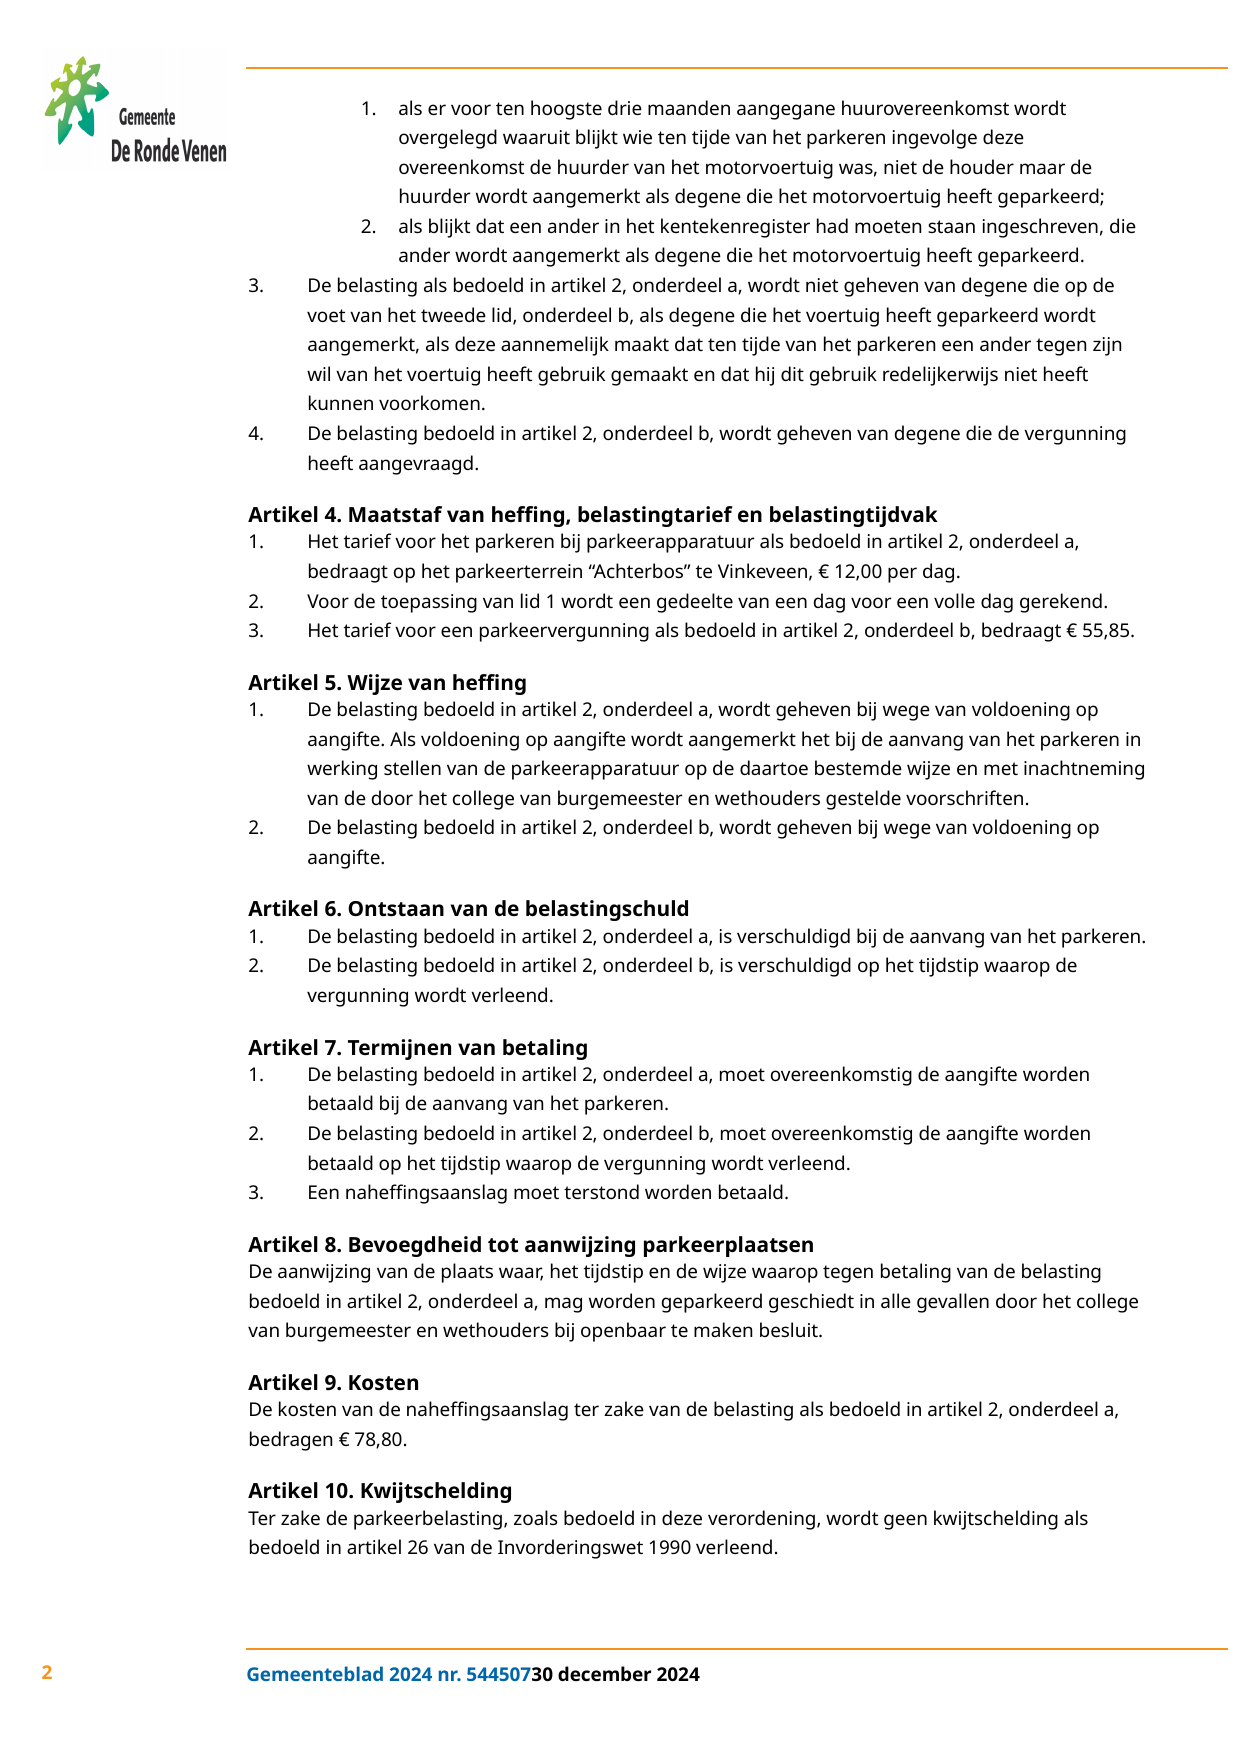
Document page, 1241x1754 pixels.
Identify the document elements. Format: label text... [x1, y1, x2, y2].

list Een naheffingsaanslag moet terstond worden betaald. [248, 1179, 1152, 1205]
list De belasting bedoeld in artikel 2, onderdeel b, is verschuldigd op het tijdstip waarop de vergunning wordt verleend. [248, 953, 1152, 1008]
list De belasting bedoeld in artikel 2, onderdeel b, moet overeenkomstig de aangifte worden betaald op het tijdstip waarop de vergunning wordt verleend. [248, 1120, 1152, 1176]
list De belasting bedoeld in artikel 2, onderdeel b, wordt geheven bij wege van voldoening op aangifte. [248, 814, 1152, 870]
list als er voor ten hoogste drie maanden aangegane huurovereenkomst wordt overgelegd waaruit blijkt wie ten tijde van het parkeren ingevolge deze overeenkomst de huurder van het motorvoertuig was, niet de houder maar de huurder wordt aangemerkt als degene die het motorvoertuig heeft geparkeerd; [361, 95, 1152, 209]
text Artikel 8. Bevoegdheid tot aanwijzing parkeerplaatsen [248, 1230, 1152, 1258]
text Artikel 7. Termijnen van betaling [248, 1033, 1152, 1061]
text Artikel 6. Ontstaan van de belastingschuld [248, 894, 1152, 923]
list De belasting bedoeld in artikel 2, onderdeel a, wordt geheven bij wege van voldoening op aangifte. Als voldoening op aangifte wordt aangemerkt het bij de aanvang van het parkeren in werking stellen van de parkeerapparatuur op de daartoe bestemde wijze en met inachtneming van de door het college van burgemeester en wethouders gestelde voorschriften. [248, 696, 1152, 811]
list Het tarief voor het parkeren bij parkeerapparatuur als bedoeld in artikel 2, onderdeel a, bedraagt op het parkeerterrein “Achterbos” te Vinkeveen, € 12,00 per dag. [248, 529, 1152, 584]
picture [41, 47, 231, 172]
list Voor de toepassing van lid 1 wordt een gedeelte van een dag voor een volle dag gerekend. [248, 588, 1152, 613]
text Artikel 4. Maatstaf van heffing, belastingtarief en belastingtijdvak [248, 500, 1152, 529]
text De kosten van de naheffingsaanslag ter zake van de belasting als bedoeld in artikel 2, onderdeel a, bedragen € 78,80. [248, 1396, 1152, 1452]
text De aanwijzing van de plaats waar, het tijdstip en de wijze waarop tegen betaling van de belasting bedoeld in artikel 2, onderdeel a, mag worden geparkeerd geschiedt in alle gevallen door het college van burgemeester en wethouders bij openbaar te maken besluit. [248, 1258, 1152, 1343]
text Artikel 9. Kosten [248, 1368, 1152, 1396]
text Artikel 5. Wijze van heffing [248, 668, 1152, 696]
list De belasting bedoeld in artikel 2, onderdeel b, wordt geheven van degene die de vergunning heeft aangevraagd. [248, 420, 1152, 476]
list als blijkt dat een ander in het kentekenregister had moeten staan ingeschreven, die ander wordt aangemerkt als degene die het motorvoertuig heeft geparkeerd. [361, 213, 1152, 268]
list De belasting bedoeld in artikel 2, onderdeel a, moet overeenkomstig de aangifte worden betaald bij de aanvang van het parkeren. [248, 1061, 1152, 1116]
list De belasting bedoeld in artikel 2, onderdeel a, is verschuldigd bij de aanvang van het parkeren. [248, 923, 1152, 949]
list De belasting als bedoeld in artikel 2, onderdeel a, wordt niet geheven van degene die op de voet van het tweede lid, onderdeel b, als degene die het voertuig heeft geparkeerd wordt aangemerkt, als deze aannemelijk maakt dat ten tijde van het parkeren een ander tegen zijn wil van het voertuig heeft gebruik gemaakt en dat hij dit gebruik redelijkerwijs niet heeft kunnen voorkomen. [248, 272, 1152, 416]
text Ter zake de parkeerbelasting, zoals bedoeld in deze verordening, wordt geen kwijtschelding als bedoeld in artikel 26 van de Invorderingswet 1990 verleend. [248, 1505, 1152, 1560]
list Het tarief voor een parkeervergunning als bedoeld in artikel 2, onderdeel b, bedraagt € 55,85. [248, 617, 1152, 643]
text Artikel 10. Kwijtschelding [248, 1476, 1152, 1505]
